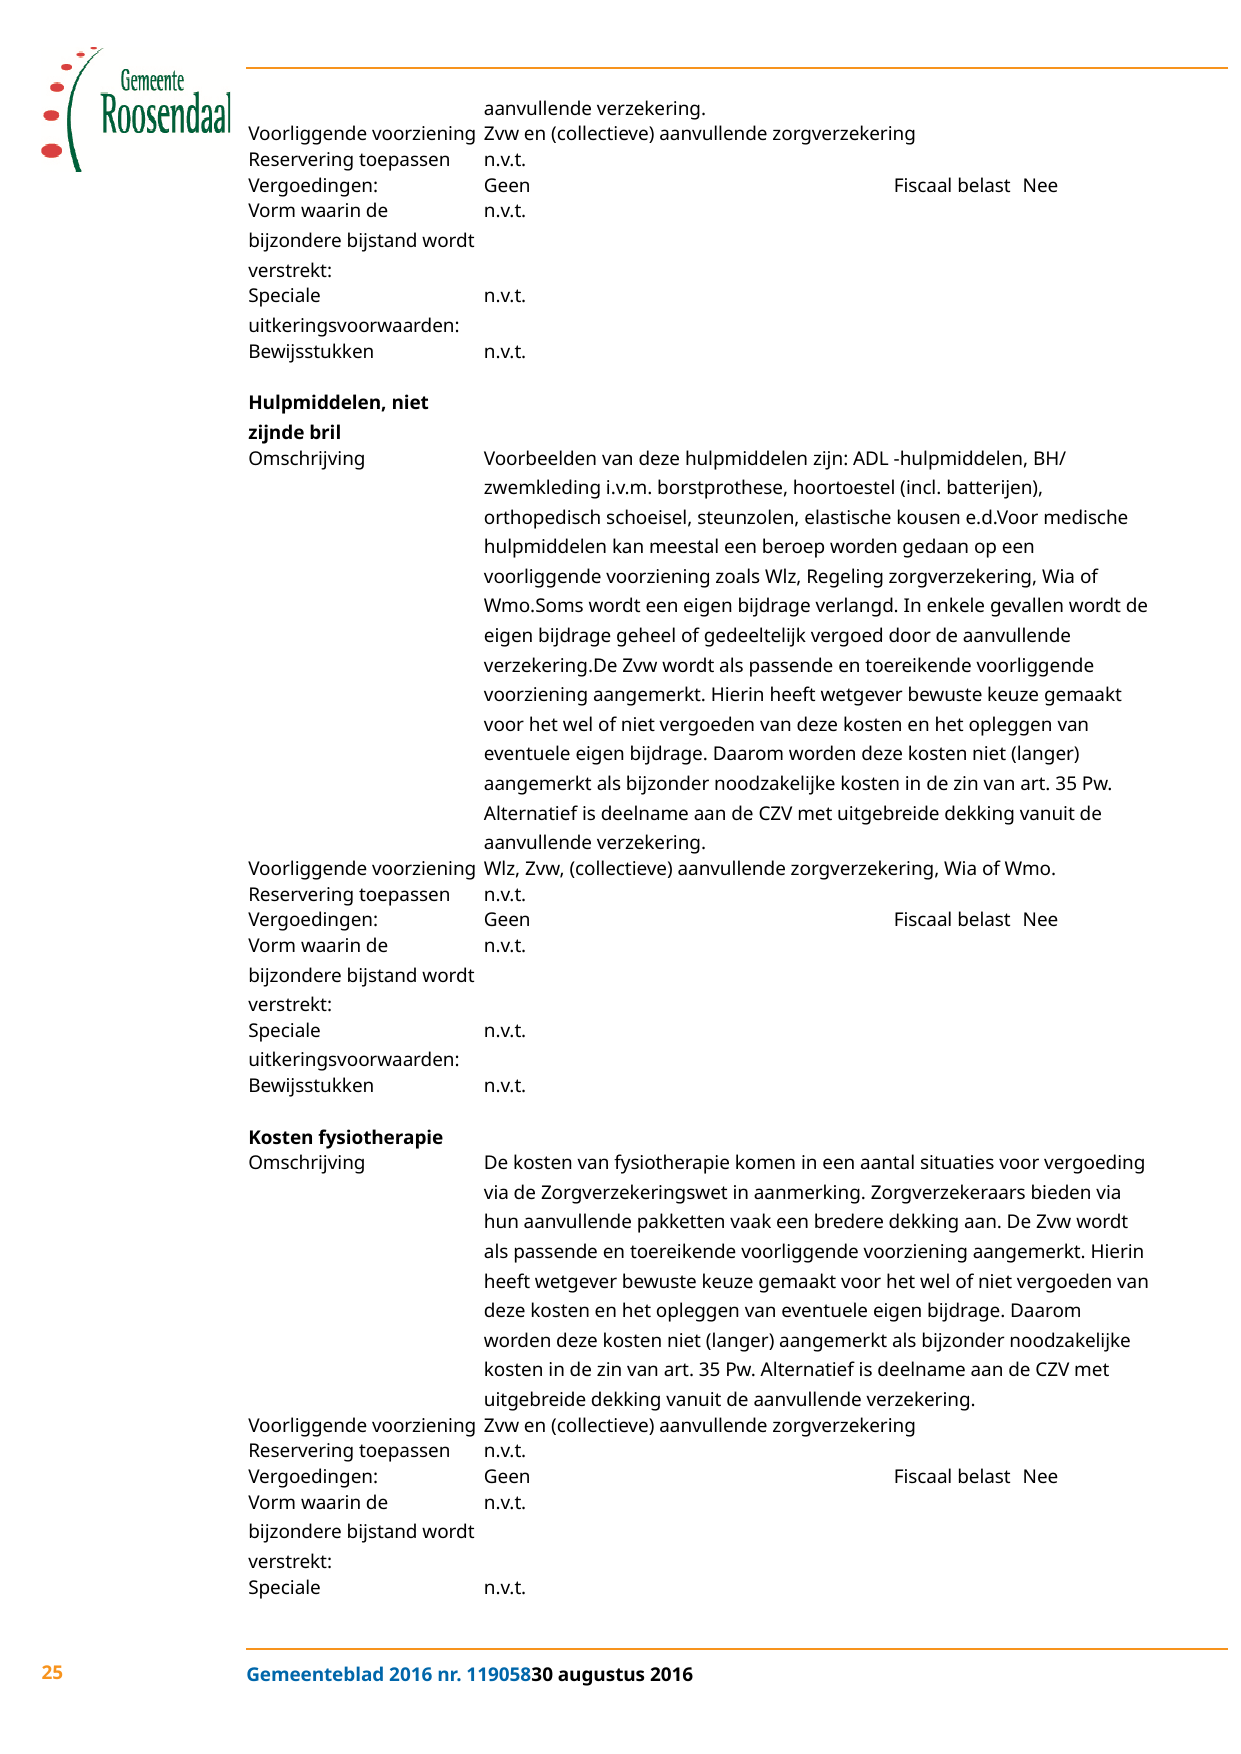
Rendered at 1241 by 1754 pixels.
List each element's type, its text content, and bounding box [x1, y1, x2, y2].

table_cell [248, 95, 484, 121]
table_cell n.v.t. [484, 932, 1152, 1017]
table_cell Voorliggende voorziening [248, 1412, 484, 1438]
table_cell Reservering toepassen [248, 1438, 484, 1463]
table_cell [248, 1098, 1152, 1124]
table_cell Vergoedingen: [248, 1464, 484, 1489]
table_cell Speciale uitkeringsvoorwaarden: [248, 1017, 484, 1072]
table_cell n.v.t. [484, 198, 1152, 283]
table_cell Zvw en (collectieve) aanvullende zorgverzekering [484, 1412, 1152, 1438]
table_cell Fiscaal belast [894, 906, 1022, 932]
table_cell Zvw en (collectieve) aanvullende zorgverzekering [484, 121, 1152, 146]
table_cell n.v.t. [484, 1574, 1152, 1600]
table_cell n.v.t. [484, 338, 1152, 364]
table_cell Vergoedingen: [248, 906, 484, 932]
table_cell Omschrijving [248, 1150, 484, 1412]
table_cell Geen [484, 1464, 893, 1489]
table_cell n.v.t. [484, 146, 1152, 172]
table_cell Geen [484, 172, 893, 198]
table_cell Bewijsstukken [248, 1073, 484, 1098]
table_cell n.v.t. [484, 283, 1152, 338]
table_cell Wlz, Zvw, (collectieve) aanvullende zorgverzekering, Wia of Wmo. [484, 855, 1152, 881]
table_cell Nee [1023, 1464, 1152, 1489]
table_cell n.v.t. [484, 1017, 1152, 1072]
table_cell n.v.t. [484, 1073, 1152, 1098]
table_cell Speciale [248, 1574, 484, 1600]
table_cell Nee [1023, 906, 1152, 932]
table_cell Vorm waarin de bijzondere bijstand wordt verstrekt: [248, 198, 484, 283]
table_cell [248, 364, 1152, 389]
table_cell Kosten fysiotherapie [248, 1124, 484, 1149]
table_cell [484, 389, 1152, 445]
table_cell Vorm waarin de bijzondere bijstand wordt verstrekt: [248, 932, 484, 1017]
table_cell Speciale uitkeringsvoorwaarden: [248, 283, 484, 338]
table_cell aanvullende verzekering. [484, 95, 1152, 121]
table_cell Reservering toepassen [248, 146, 484, 172]
table_cell Reservering toepassen [248, 881, 484, 906]
table_cell Fiscaal belast [894, 172, 1022, 198]
table_cell n.v.t. [484, 881, 1152, 906]
table_cell Voorbeelden van deze hulpmiddelen zijn: ADL -hulpmiddelen, BH/ zwemkleding i.v.m. borstprothese, hoortoestel (incl. batterijen), orthopedisch schoeisel, steunzolen, elastische kousen e.d.Voor medische hulpmiddelen kan meestal een beroep worden gedaan op een voorliggende voorziening zoals Wlz, Regeling zorgverzekering, Wia of Wmo.Soms wordt een eigen bijdrage verlangd. In enkele gevallen wordt de eigen bijdrage geheel of gedeeltelijk vergoed door de aanvullende verzekering.De Zvw wordt als passende en toereikende voorliggende voorziening aangemerkt. Hierin heeft wetgever bewuste keuze gemaakt voor het wel of niet vergoeden van deze kosten en het opleggen van eventuele eigen bijdrage. Daarom worden deze kosten niet (langer) aangemerkt als bijzonder noodzakelijke kosten in de zin van art. 35 Pw. Alternatief is deelname aan de CZV met uitgebreide dekking vanuit de aanvullende verzekering. [484, 445, 1152, 855]
table_cell n.v.t. [484, 1489, 1152, 1574]
table_cell Vergoedingen: [248, 172, 484, 198]
table_cell Bewijsstukken [248, 338, 484, 364]
table_cell Nee [1023, 172, 1152, 198]
table_cell [484, 1124, 1152, 1149]
table_cell Hulpmiddelen, niet zijnde bril [248, 389, 484, 445]
table_cell Omschrijving [248, 445, 484, 855]
table_cell Vorm waarin de bijzondere bijstand wordt verstrekt: [248, 1489, 484, 1574]
table_cell Voorliggende voorziening [248, 121, 484, 146]
table_cell Fiscaal belast [894, 1464, 1022, 1489]
table_cell De kosten van fysiotherapie komen in een aantal situaties voor vergoeding via de Zorgverzekeringswet in aanmerking. Zorgverzekeraars bieden via hun aanvullende pakketten vaak een bredere dekking aan. De Zvw wordt als passende en toereikende voorliggende voorziening aangemerkt. Hierin heeft wetgever bewuste keuze gemaakt voor het wel of niet vergoeden van deze kosten en het opleggen van eventuele eigen bijdrage. Daarom worden deze kosten niet (langer) aangemerkt als bijzonder noodzakelijke kosten in de zin van art. 35 Pw. Alternatief is deelname aan de CZV met uitgebreide dekking vanuit de aanvullende verzekering. [484, 1150, 1152, 1412]
picture [41, 47, 231, 172]
table_cell Voorliggende voorziening [248, 855, 484, 881]
table_cell n.v.t. [484, 1438, 1152, 1463]
table_cell Geen [484, 906, 893, 932]
